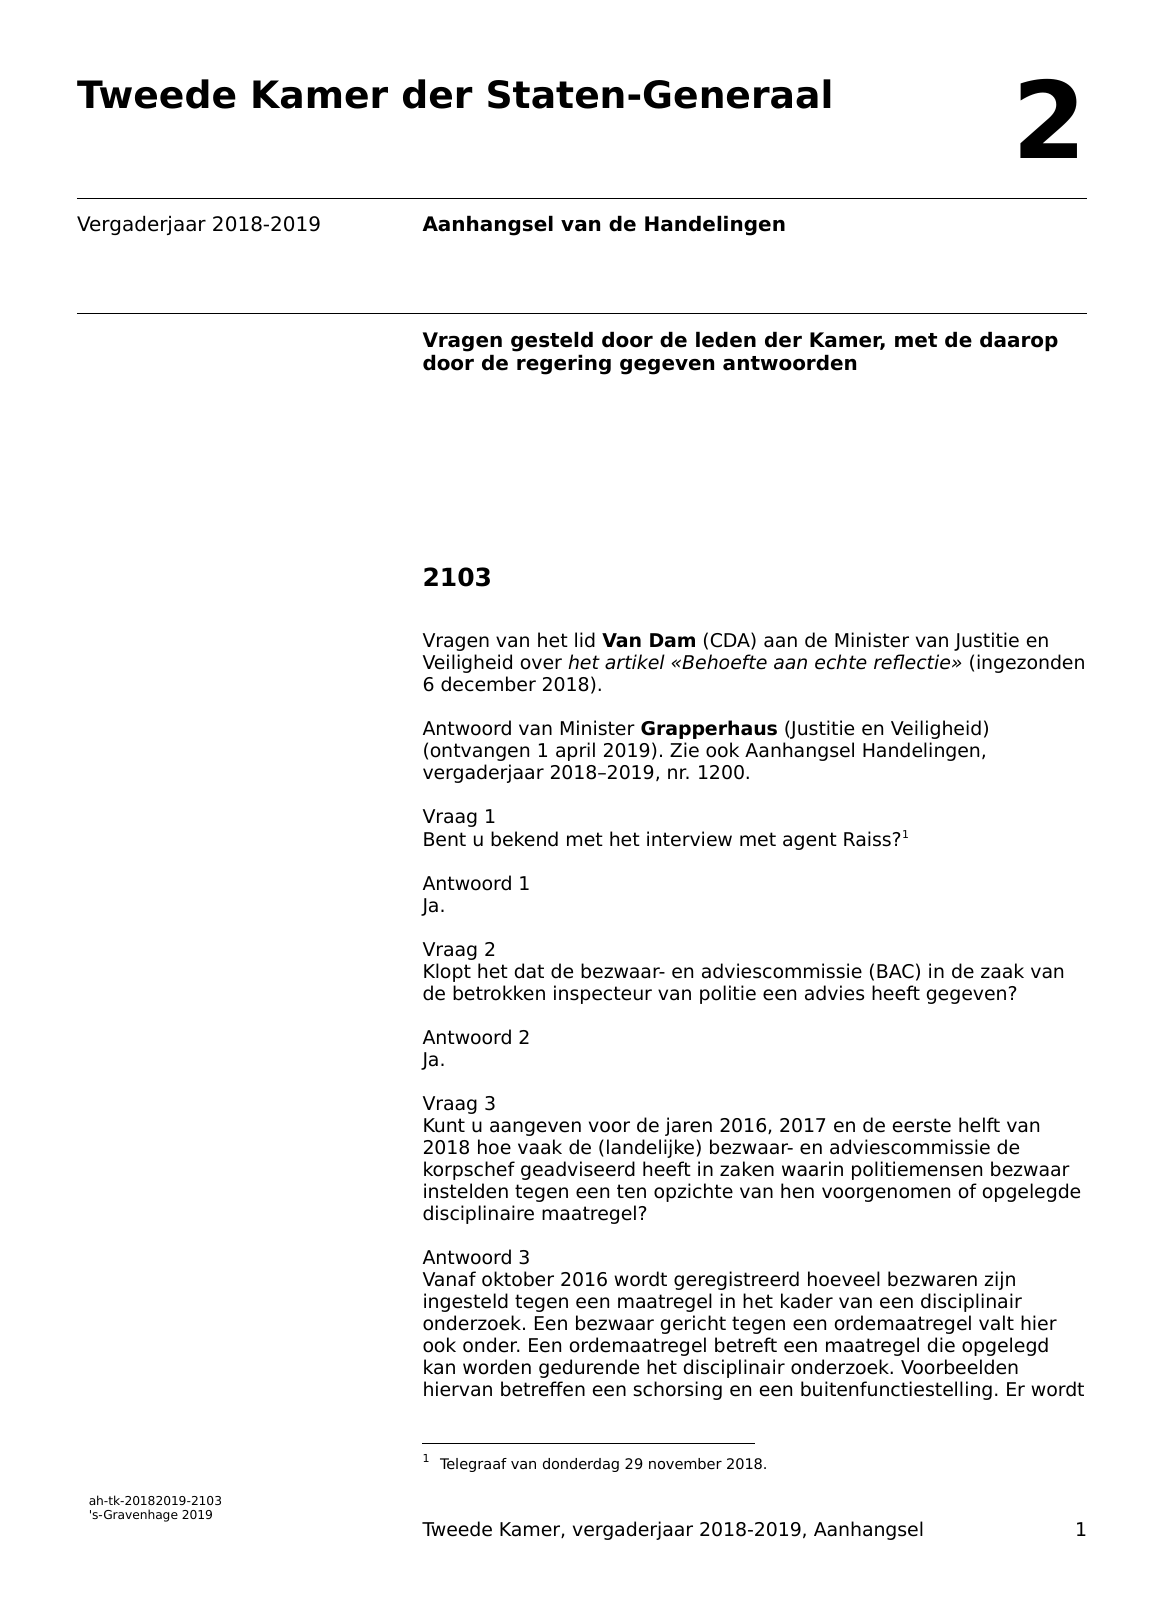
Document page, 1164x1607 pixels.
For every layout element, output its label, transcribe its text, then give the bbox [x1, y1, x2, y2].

text Vanaf oktober 2016 wordt geregistreerd hoeveel bezwaren zijn ingesteld tegen een maatregel in het kader van een disciplinair onderzoek. Een bezwaar gericht tegen een ordemaatregel valt hier ook onder. Een ordemaatregel betreft een maatregel die opgelegd kan worden gedurende het disciplinair onderzoek. Voorbeelden hiervan betreffen een schorsing en een buitenfunctiestelling. Er wordt [422, 1269, 1087, 1401]
text Antwoord 3 [422, 1247, 1087, 1269]
table_cell Aanhangsel van de Handelingen [422, 199, 1087, 313]
text Antwoord 2 [422, 1027, 1087, 1049]
text Telegraaf van donderdag 29 november 2018. [422, 1452, 1087, 1474]
text 2103 [422, 563, 1087, 592]
text 's-Gravenhage 2019 [88, 1508, 323, 1522]
text Ja. [422, 894, 1087, 917]
table_cell [77, 314, 422, 375]
text Antwoord 1 [422, 873, 1087, 894]
text Klopt het dat de bezwaar- en adviescommissie (BAC) in de zaak van de betrokken inspecteur van politie een advies heeft gegeven? [422, 961, 1087, 1005]
text Vraag 2 [422, 939, 1087, 961]
text Kunt u aangeven voor de jaren 2016, 2017 en de eerste helft van 2018 hoe vaak de (landelijke) bezwaar- en adviescommissie de korpschef geadviseerd heeft in zaken waarin politiemensen bezwaar instelden tegen een ten opzichte van hen voorgenomen of opgelegde disciplinaire maatregel? [422, 1115, 1087, 1225]
text ah-tk-20182019-2103 [88, 1494, 323, 1508]
text Vragen van het lid Van Dam (CDA) aan de Minister van Justitie en Veiligheid over het artikel «Behoefte aan echte reflectie» (ingezonden 6 december 2018). [422, 630, 1087, 696]
text Vraag 1 [422, 806, 1087, 828]
text Ja. [422, 1049, 1087, 1071]
table_header Tweede Kamer der Staten-Generaal [77, 59, 886, 198]
table_header 2 [886, 59, 1087, 198]
text Vraag 3 [422, 1093, 1087, 1115]
text Bent u bekend met het interview met agent Raiss? [422, 828, 1087, 850]
table_cell Vragen gesteld door de leden der Kamer, met de daarop door de regering gegeven antwoorden [422, 314, 1087, 375]
text Antwoord van Minister Grapperhaus (Justitie en Veiligheid) (ontvangen 1 april 2019). Zie ook Aanhangsel Handelingen, vergaderjaar 2018–2019, nr. 1200. [422, 718, 1087, 784]
table_cell Vergaderjaar 2018-2019 [77, 199, 422, 313]
